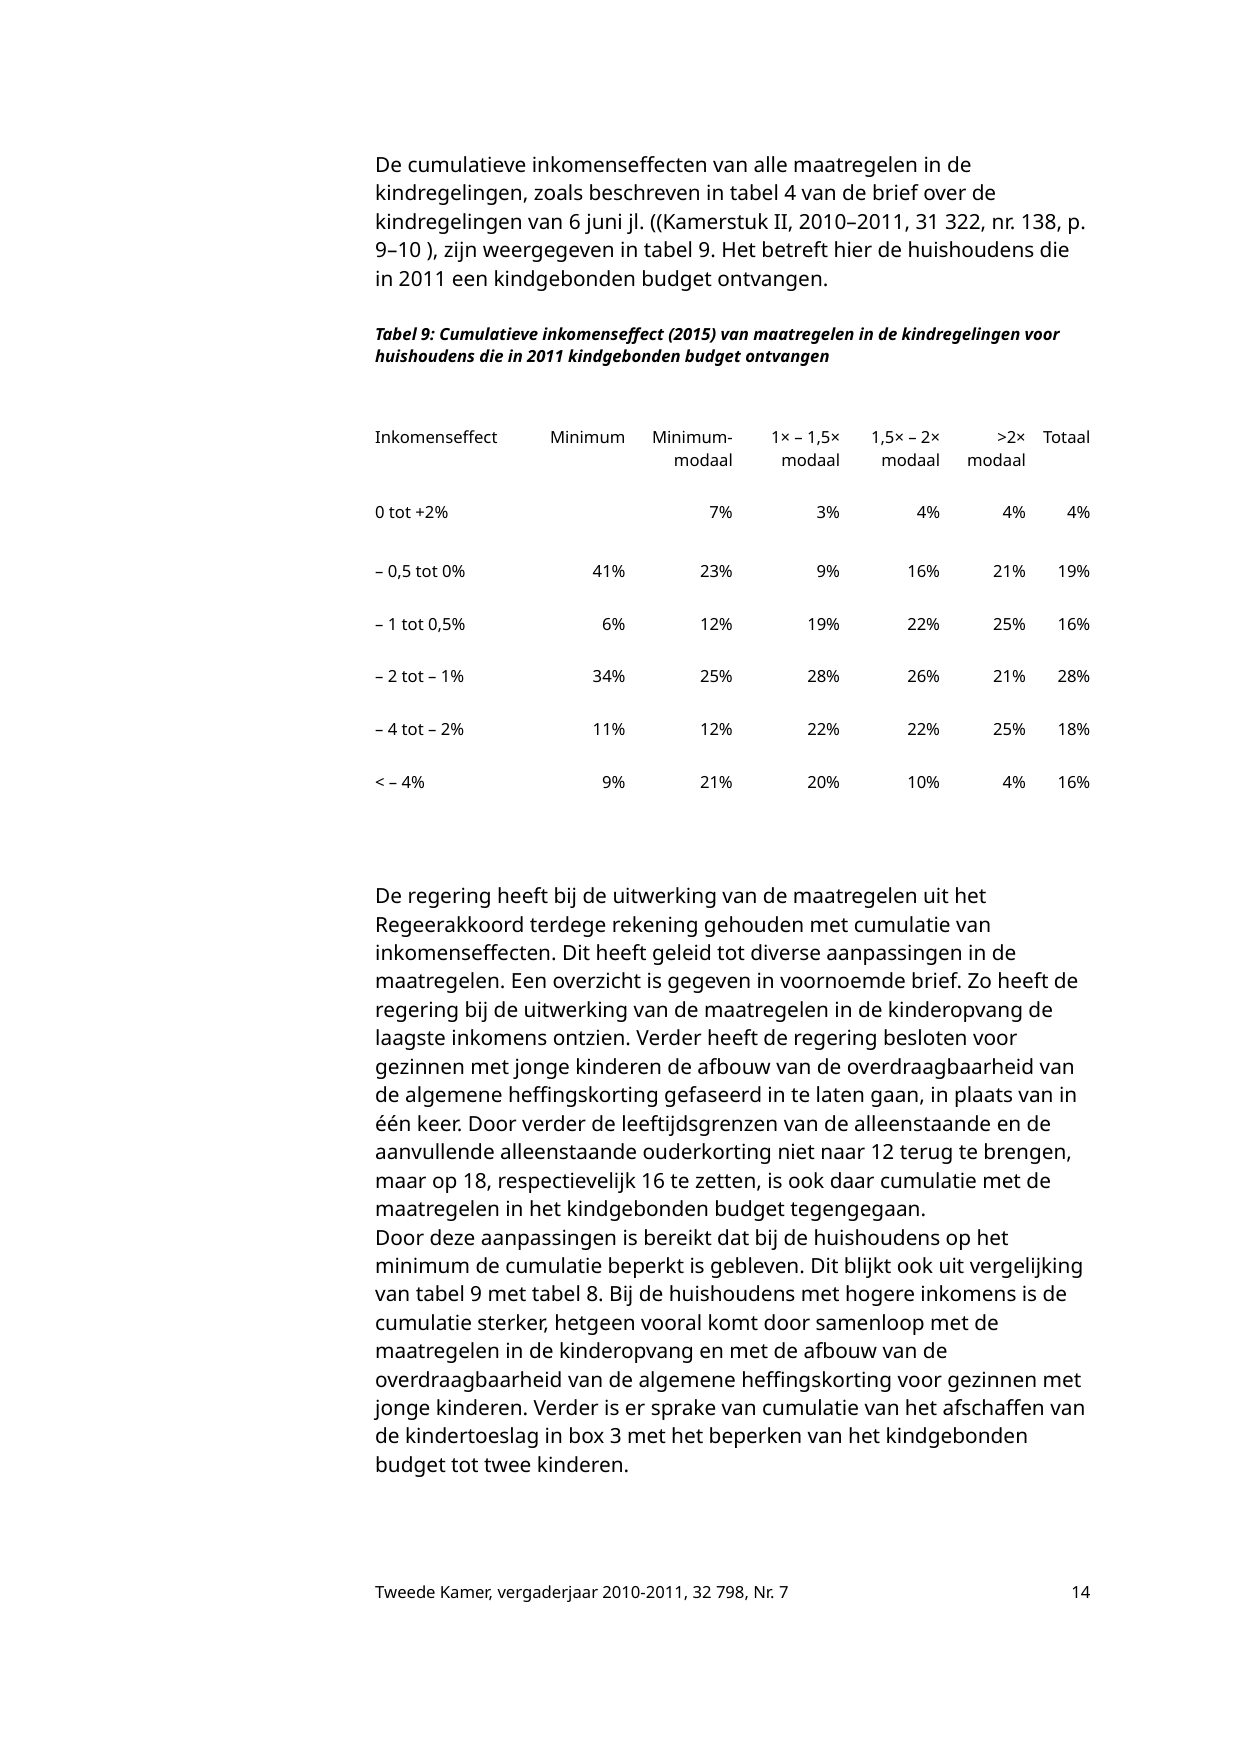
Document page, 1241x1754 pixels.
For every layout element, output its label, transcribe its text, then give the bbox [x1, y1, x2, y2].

table_cell 34% [511, 665, 625, 717]
table_cell 22% [733, 718, 840, 770]
table_cell 25% [625, 665, 732, 717]
table_cell 28% [1026, 665, 1090, 717]
table_cell 16% [1026, 770, 1090, 823]
table_cell 12% [625, 718, 732, 770]
table_cell 28% [733, 665, 840, 717]
table_cell 21% [940, 665, 1026, 717]
table_cell 6% [511, 612, 625, 665]
table_header Minimum [511, 426, 625, 501]
table_cell 41% [511, 559, 625, 612]
table_cell 21% [625, 770, 732, 823]
table_cell 22% [840, 718, 940, 770]
table_cell 9% [733, 559, 840, 612]
table_cell – 2 tot – 1% [375, 665, 511, 717]
table_cell 7% [625, 501, 732, 559]
text Door deze aanpassingen is bereikt dat bij de huishoudens op het minimum de cumulatie beperkt is gebleven. Dit blijkt ook uit vergelijking van tabel 9 met tabel 8. Bij de huishoudens met hogere inkomens is de cumulatie sterker, hetgeen vooral komt door samenloop met de maatregelen in de kinderopvang en met de afbouw van de overdraagbaarheid van de algemene heffingskorting voor gezinnen met jonge kinderen. Verder is er sprake van cumulatie van het afschaffen van de kindertoeslag in box 3 met het beperken van het kindgebonden budget tot twee kinderen. [375, 1223, 1090, 1478]
table_cell 0 tot +2% [375, 501, 511, 559]
table_cell 25% [940, 718, 1026, 770]
table_header >2× modaal [940, 426, 1026, 501]
table_cell [511, 501, 625, 559]
table_cell 4% [940, 770, 1026, 823]
table_cell 18% [1026, 718, 1090, 770]
table_cell 19% [1026, 559, 1090, 612]
table_header Totaal [1026, 426, 1090, 501]
table_cell 10% [840, 770, 940, 823]
table_header 1,5× – 2× modaal [840, 426, 940, 501]
table_cell 11% [511, 718, 625, 770]
table_cell 9% [511, 770, 625, 823]
text De regering heeft bij de uitwerking van de maatregelen uit het Regeerakkoord terdege rekening gehouden met cumulatie van inkomenseffecten. Dit heeft geleid tot diverse aanpassingen in de maatregelen. Een overzicht is gegeven in voornoemde brief. Zo heeft de regering bij de uitwerking van de maatregelen in de kinderopvang de laagste inkomens ontzien. Verder heeft de regering besloten voor gezinnen met jonge kinderen de afbouw van de overdraagbaarheid van de algemene heffingskorting gefaseerd in te laten gaan, in plaats van in één keer. Door verder de leeftijdsgrenzen van de alleenstaande en de aanvullende alleenstaande ouderkorting niet naar 12 terug te brengen, maar op 18, respectievelijk 16 te zetten, is ook daar cumulatie met de maatregelen in het kindgebonden budget tegengegaan. [375, 881, 1090, 1223]
table_cell 21% [940, 559, 1026, 612]
table_cell 3% [733, 501, 840, 559]
text Tabel 9: Cumulatieve inkomenseffect (2015) van maatregelen in de kindregelingen voor huishoudens die in 2011 kindgebonden budget ontvangen [375, 322, 1090, 368]
table_header 1× – 1,5× modaal [733, 426, 840, 501]
table_cell 25% [940, 612, 1026, 665]
table_cell 12% [625, 612, 732, 665]
table_cell 16% [1026, 612, 1090, 665]
table_cell 16% [840, 559, 940, 612]
table_header Minimum-modaal [625, 426, 732, 501]
table_cell 26% [840, 665, 940, 717]
table_cell < – 4% [375, 770, 511, 823]
table_cell 19% [733, 612, 840, 665]
text De cumulatieve inkomenseffecten van alle maatregelen in de kindregelingen, zoals beschreven in tabel 4 van de brief over de kindregelingen van 6 juni jl. ((Kamerstuk II, 2010–2011, 31 322, nr. 138, p. 9–10 ), zijn weergegeven in tabel 9. Het betreft hier de huishoudens die in 2011 een kindgebonden budget ontvangen. [375, 150, 1090, 292]
table_cell 20% [733, 770, 840, 823]
table_cell 22% [840, 612, 940, 665]
table_cell 23% [625, 559, 732, 612]
table_header Inkomenseffect [375, 426, 511, 501]
table_cell 4% [940, 501, 1026, 559]
table_cell – 0,5 tot 0% [375, 559, 511, 612]
table_cell 4% [1026, 501, 1090, 559]
table_cell 4% [840, 501, 940, 559]
table_cell – 4 tot – 2% [375, 718, 511, 770]
table_cell – 1 tot 0,5% [375, 612, 511, 665]
